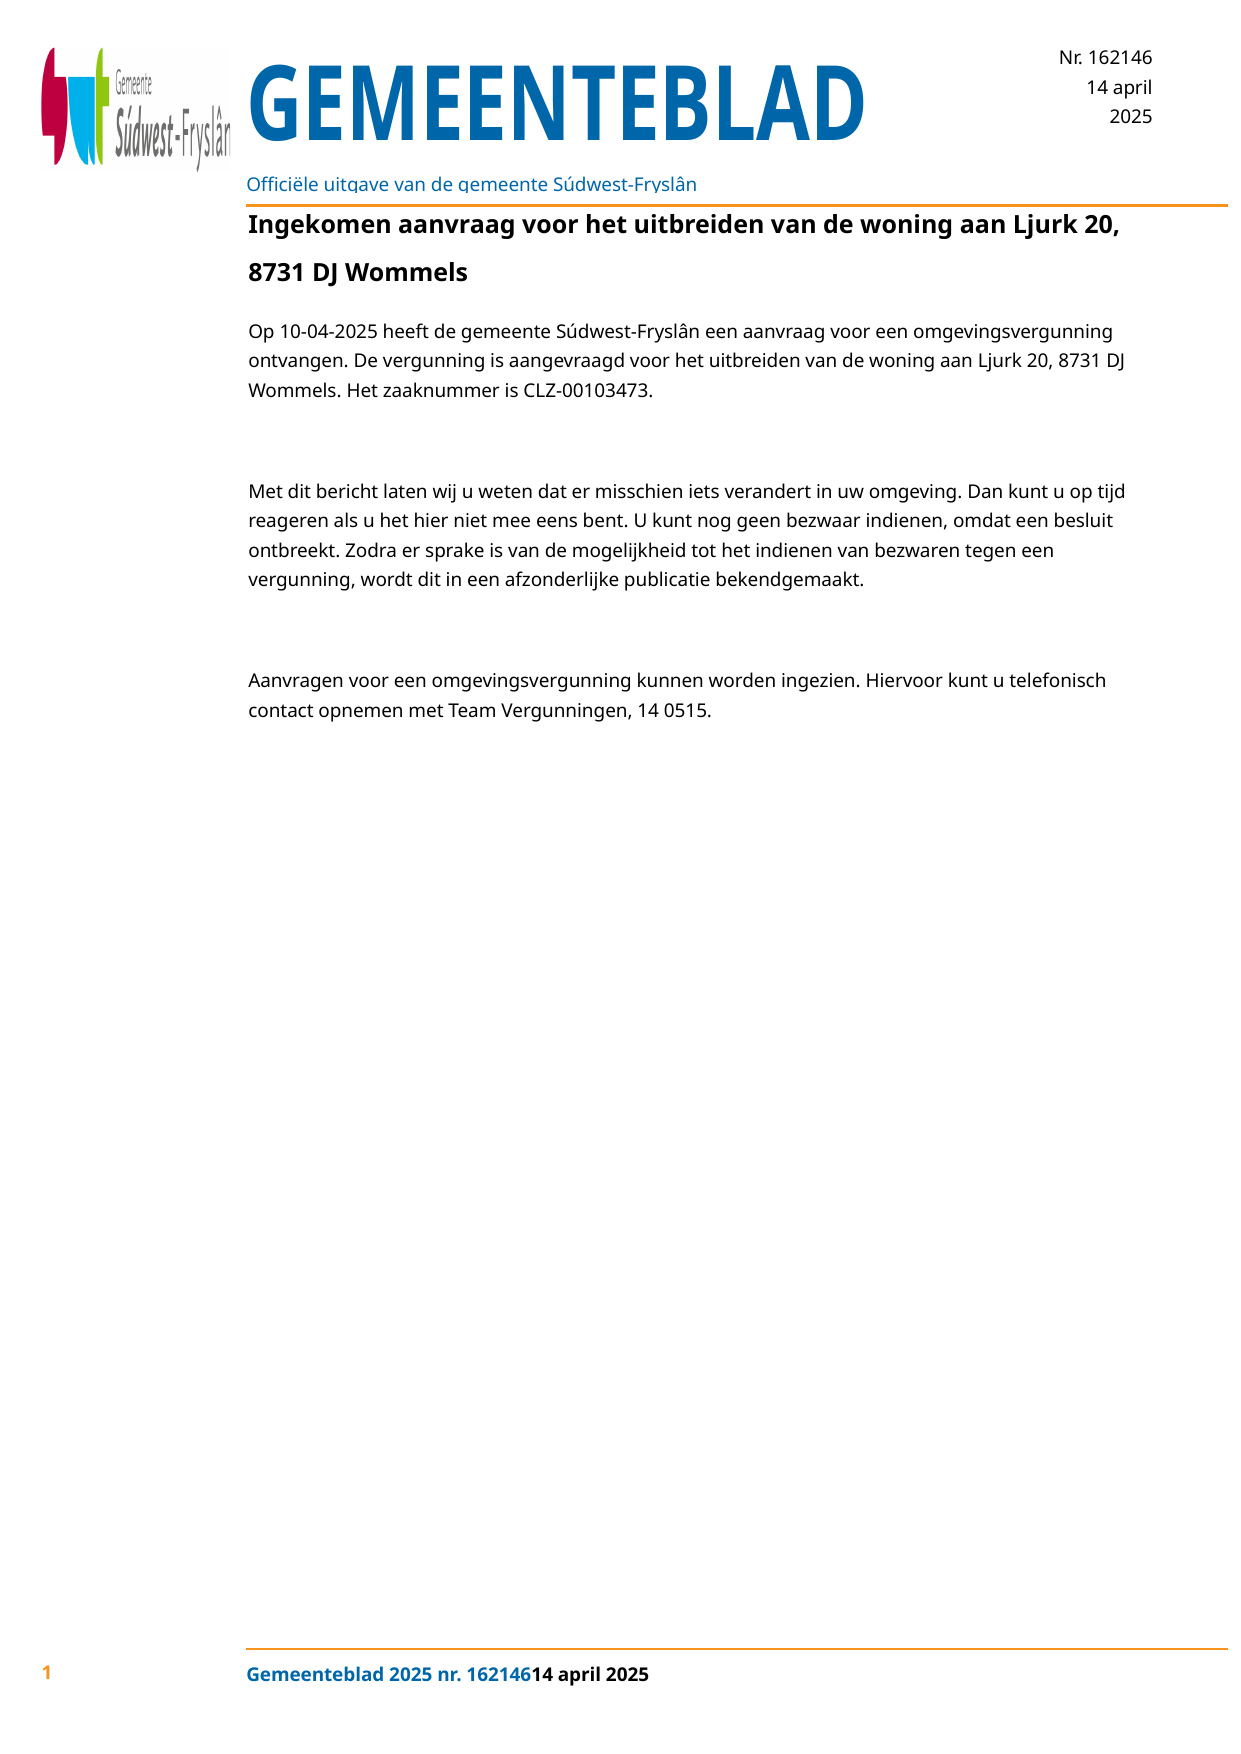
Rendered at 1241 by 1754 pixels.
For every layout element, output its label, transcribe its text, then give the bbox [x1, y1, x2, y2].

text Met dit bericht laten wij u weten dat er misschien iets verandert in uw omgeving. Dan kunt u op tijd reageren als u het hier niet mee eens bent. U kunt nog geen bezwaar indienen, omdat een besluit ontbreekt. Zodra er sprake is van de mogelijkheid tot het indienen van bezwaren tegen een vergunning, wordt dit in een afzonderlijke publicatie bekendgemaakt. [248, 478, 1152, 592]
text Op 10-04-2025 heeft de gemeente Súdwest-Fryslân een aanvraag voor een omgevingsvergunning ontvangen. De vergunning is aangevraagd voor het uitbreiden van de woning aan Ljurk 20, 8731 DJ Wommels. Het zaaknummer is CLZ-00103473. [248, 318, 1152, 403]
text Ingekomen aanvraag voor het uitbreiden van de woning aan Ljurk 20, 8731 DJ Wommels [248, 207, 1152, 288]
picture [41, 47, 231, 172]
text Aanvragen voor een omgevingsvergunning kunnen worden ingezien. Hiervoor kunt u telefonisch contact opnemen met Team Vergunningen, 14 0515. [248, 667, 1152, 723]
